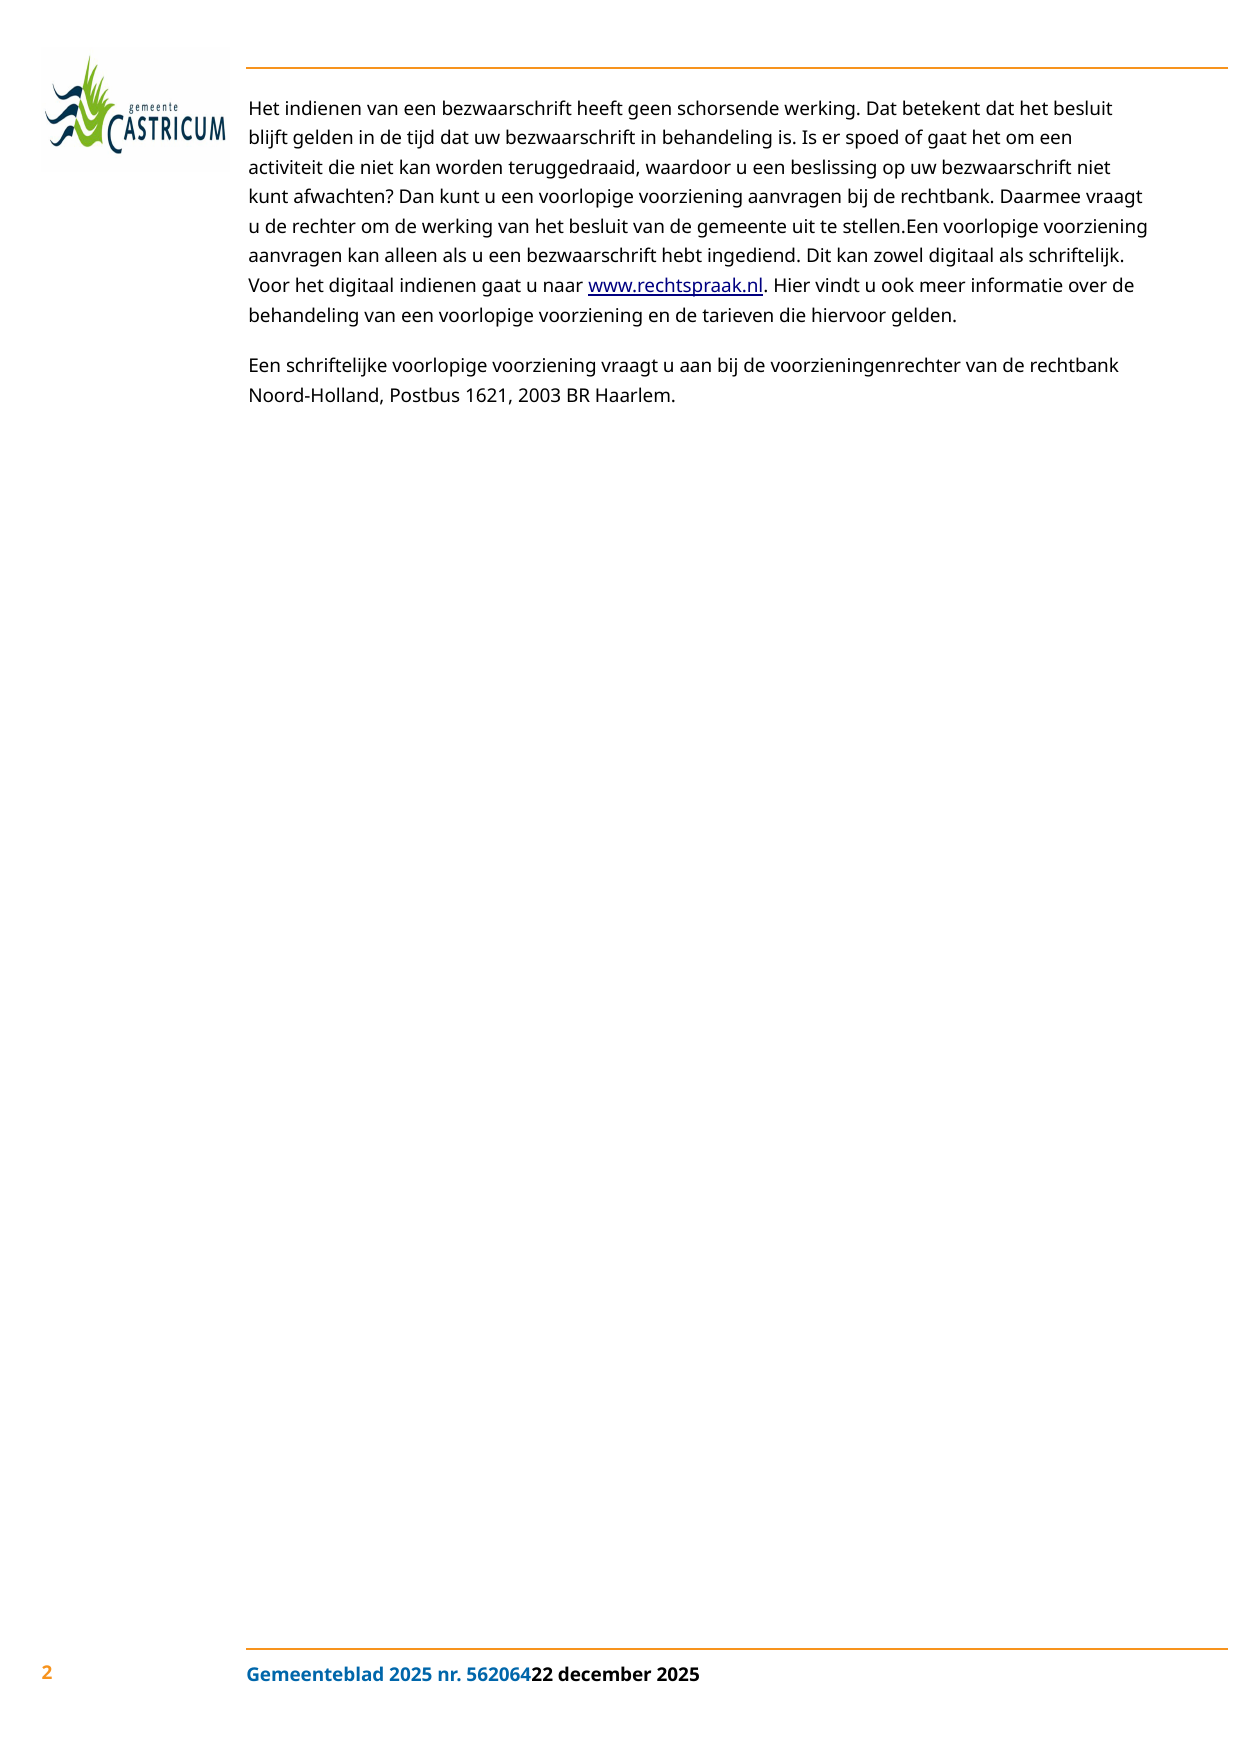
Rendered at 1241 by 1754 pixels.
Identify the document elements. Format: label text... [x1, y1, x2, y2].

picture [41, 47, 231, 172]
text Een schriftelijke voorlopige voorziening vraagt u aan bij de voorzieningenrechter van de rechtbank Noord-Holland, Postbus 1621, 2003 BR Haarlem. [248, 352, 1152, 408]
text Het indienen van een bezwaarschrift heeft geen schorsende werking. Dat betekent dat het besluit blijft gelden in de tijd dat uw bezwaarschrift in behandeling is. Is er spoed of gaat het om een activiteit die niet kan worden teruggedraaid, waardoor u een beslissing op uw bezwaarschrift niet kunt afwachten? Dan kunt u een voorlopige voorziening aanvragen bij de rechtbank. Daarmee vraagt u de rechter om de werking van het besluit van de gemeente uit te stellen.Een voorlopige voorziening aanvragen kan alleen als u een bezwaarschrift hebt ingediend. Dit kan zowel digitaal als schriftelijk. Voor het digitaal indienen gaat u naar www.rechtspraak.nl. Hier vindt u ook meer informatie over de behandeling van een voorlopige voorziening en de tarieven die hiervoor gelden. [248, 95, 1152, 328]
